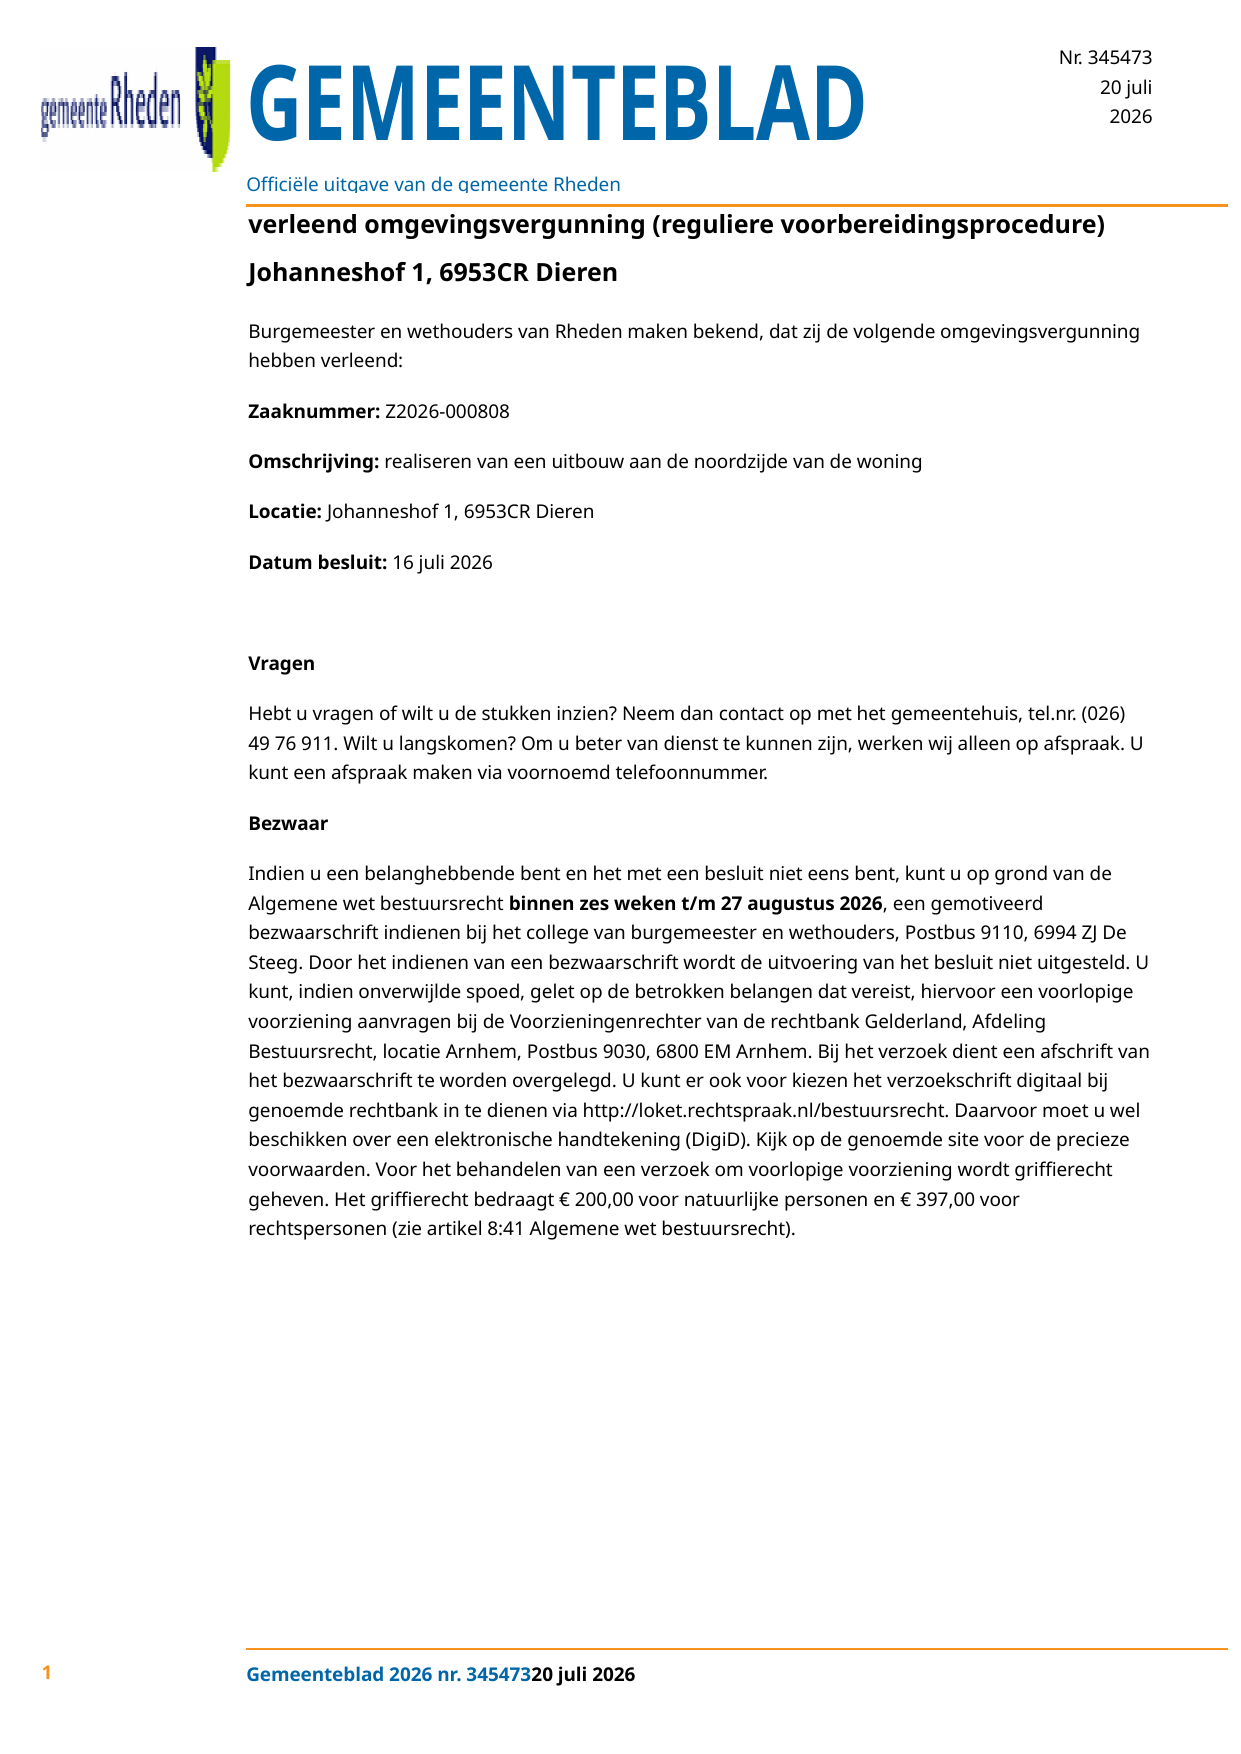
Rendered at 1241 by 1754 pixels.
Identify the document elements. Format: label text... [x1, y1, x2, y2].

text Burgemeester en wethouders van Rheden maken bekend, dat zij de volgende omgevingsvergunning hebben verleend: [248, 318, 1152, 373]
text Indien u een belanghebbende bent en het met een besluit niet eens bent, kunt u op grond van de Algemene wet bestuursrecht binnen zes weken t/m 27 augustus 2026, een gemotiveerd bezwaarschrift indienen bij het college van burgemeester en wethouders, Postbus 9110, 6994 ZJ De Steeg. Door het indienen van een bezwaarschrift wordt de uitvoering van het besluit niet uitgesteld. U kunt, indien onverwijlde spoed, gelet op de betrokken belangen dat vereist, hiervoor een voorlopige voorziening aanvragen bij de Voorzieningenrechter van de rechtbank Gelderland, Afdeling Bestuursrecht, locatie Arnhem, Postbus 9030, 6800 EM Arnhem. Bij het verzoek dient een afschrift van het bezwaarschrift te worden overgelegd. U kunt er ook voor kiezen het verzoekschrift digitaal bij genoemde rechtbank in te dienen via http://loket.rechtspraak.nl/bestuursrecht. Daarvoor moet u wel beschikken over een elektronische handtekening (DigiD). Kijk op de genoemde site voor de precieze voorwaarden. Voor het behandelen van een verzoek om voorlopige voorziening wordt griffierecht geheven. Het griffierecht bedraagt € 200,00 voor natuurlijke personen en € 397,00 voor rechtspersonen (zie artikel 8:41 Algemene wet bestuursrecht). [248, 860, 1152, 1241]
text Omschrijving: realiseren van een uitbouw aan de noordzijde van de woning [248, 448, 1152, 474]
text Locatie: Johanneshof 1, 6953CR Dieren [248, 499, 1152, 524]
text verleend omgevingsvergunning (reguliere voorbereidingsprocedure) Johanneshof 1, 6953CR Dieren [248, 207, 1152, 288]
text Vragen [248, 650, 1152, 676]
text Hebt u vragen of wilt u de stukken inzien? Neem dan contact op met het gemeentehuis, tel.nr. (026) 49 76 911. Wilt u langskomen? Om u beter van dienst te kunnen zijn, werken wij alleen op afspraak. U kunt een afspraak maken via voornoemd telefoonnummer. [248, 700, 1152, 785]
text Datum besluit: 16 juli 2026 [248, 549, 1152, 575]
text Bezwaar [248, 810, 1152, 836]
text Zaaknummer: Z2026-000808 [248, 398, 1152, 424]
picture [41, 47, 231, 172]
